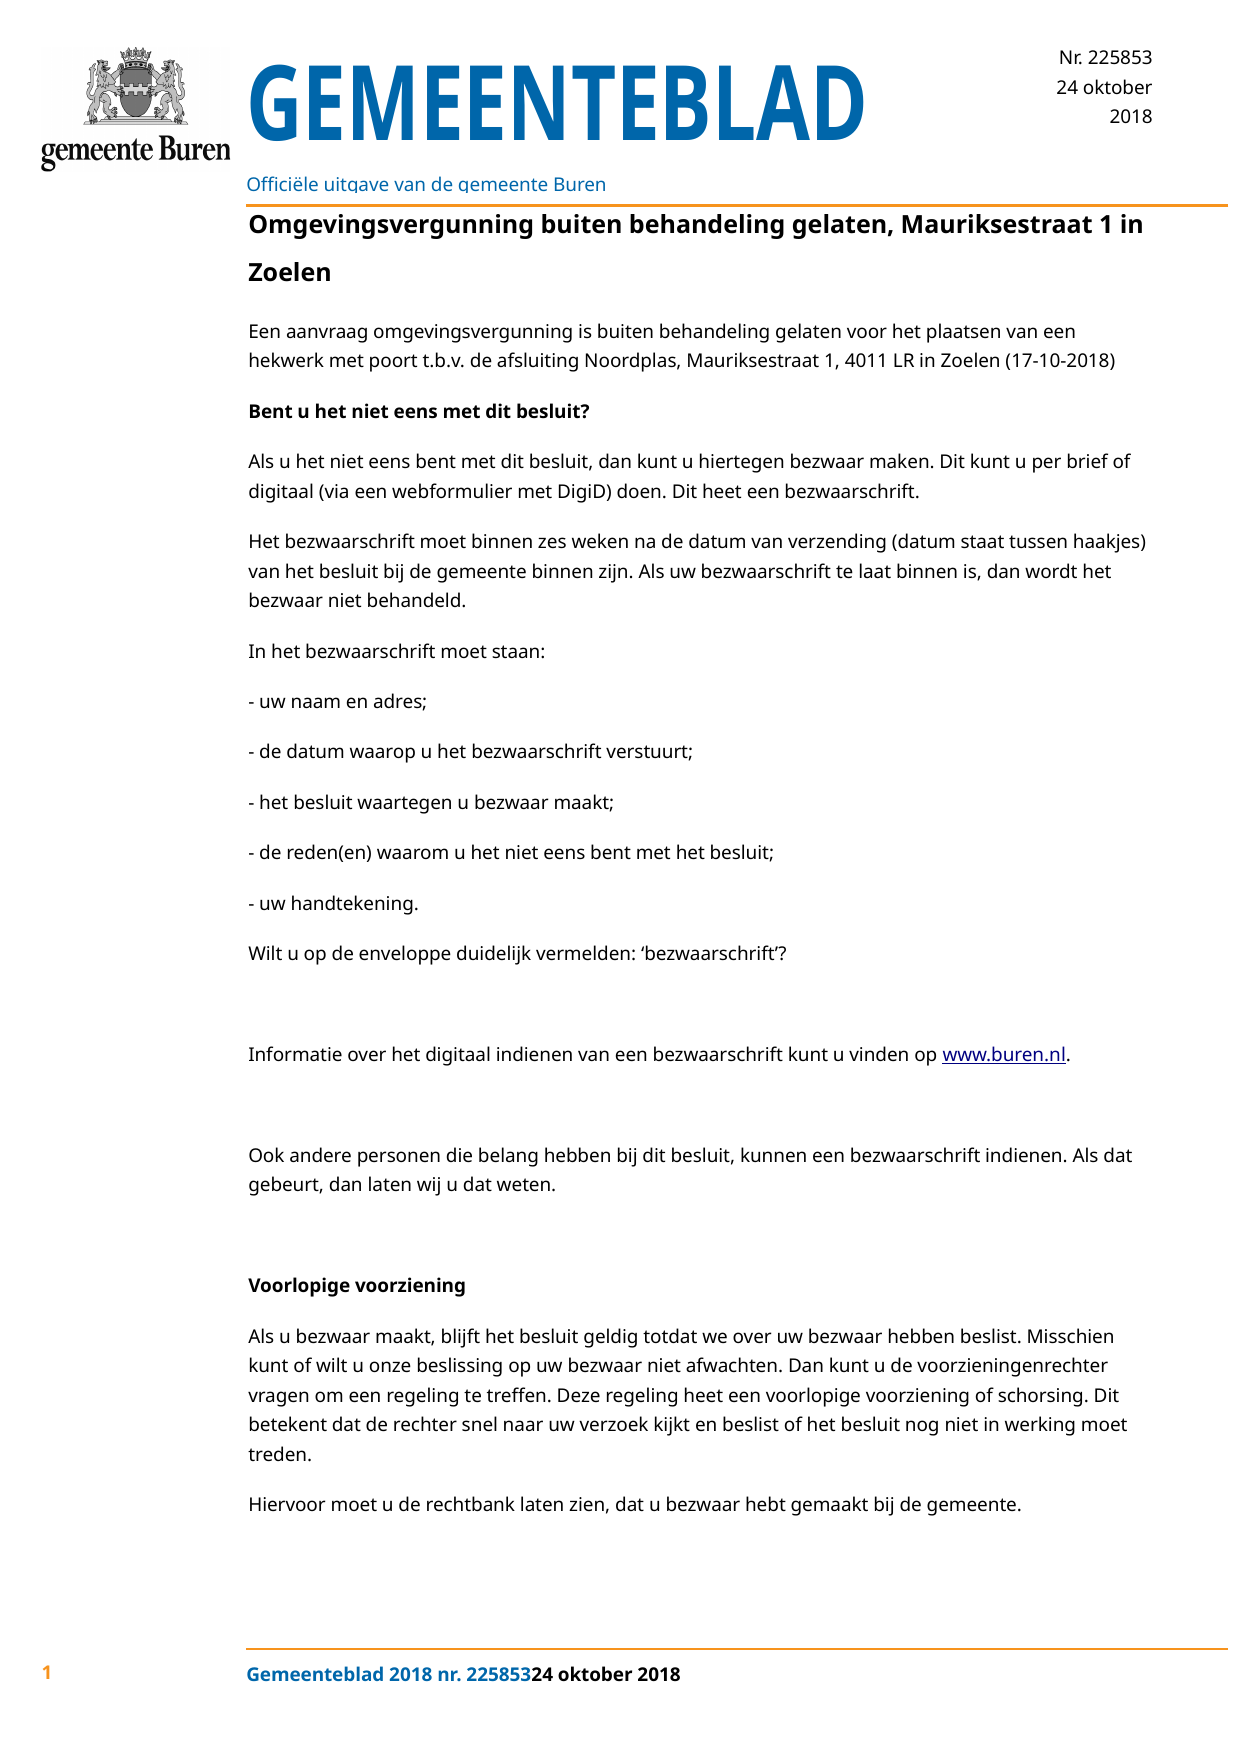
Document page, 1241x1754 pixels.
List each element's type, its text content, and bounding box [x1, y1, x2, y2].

text - het besluit waartegen u bezwaar maakt; [248, 789, 1152, 815]
text Hiervoor moet u de rechtbank laten zien, dat u bezwaar hebt gemaakt bij de gemeente. [248, 1492, 1152, 1517]
text - de reden(en) waarom u het niet eens bent met het besluit; [248, 839, 1152, 865]
text - uw naam en adres; [248, 688, 1152, 714]
text Informatie over het digitaal indienen van een bezwaarschrift kunt u vinden op www.buren.nl. [248, 1041, 1152, 1067]
text Het bezwaarschrift moet binnen zes weken na de datum van verzending (datum staat tussen haakjes) van het besluit bij de gemeente binnen zijn. Als uw bezwaarschrift te laat binnen is, dan wordt het bezwaar niet behandeld. [248, 528, 1152, 613]
text Als u bezwaar maakt, blijft het besluit geldig totdat we over uw bezwaar hebben beslist. Misschien kunt of wilt u onze beslissing op uw bezwaar niet afwachten. Dan kunt u de voorzieningenrechter vragen om een regeling te treffen. Deze regeling heet een voorlopige voorziening of schorsing. Dit betekent dat de rechter snel naar uw verzoek kijkt en beslist of het besluit nog niet in werking moet treden. [248, 1323, 1152, 1467]
picture [41, 47, 231, 172]
text In het bezwaarschrift moet staan: [248, 638, 1152, 664]
text Wilt u op de enveloppe duidelijk vermelden: ‘bezwaarschrift’? [248, 940, 1152, 966]
text Bent u het niet eens met dit besluit? [248, 398, 1152, 424]
text - uw handtekening. [248, 890, 1152, 916]
text Een aanvraag omgevingsvergunning is buiten behandeling gelaten voor het plaatsen van een hekwerk met poort t.b.v. de afsluiting Noordplas, Mauriksestraat 1, 4011 LR in Zoelen (17-10-2018) [248, 318, 1152, 373]
text - de datum waarop u het bezwaarschrift verstuurt; [248, 739, 1152, 764]
text Voorlopige voorziening [248, 1272, 1152, 1298]
text Als u het niet eens bent met dit besluit, dan kunt u hiertegen bezwaar maken. Dit kunt u per brief of digitaal (via een webformulier met DigiD) doen. Dit heet een bezwaarschrift. [248, 448, 1152, 504]
text Ook andere personen die belang hebben bij dit besluit, kunnen een bezwaarschrift indienen. Als dat gebeurt, dan laten wij u dat weten. [248, 1142, 1152, 1197]
text Omgevingsvergunning buiten behandeling gelaten, Mauriksestraat 1 in Zoelen [248, 207, 1152, 288]
